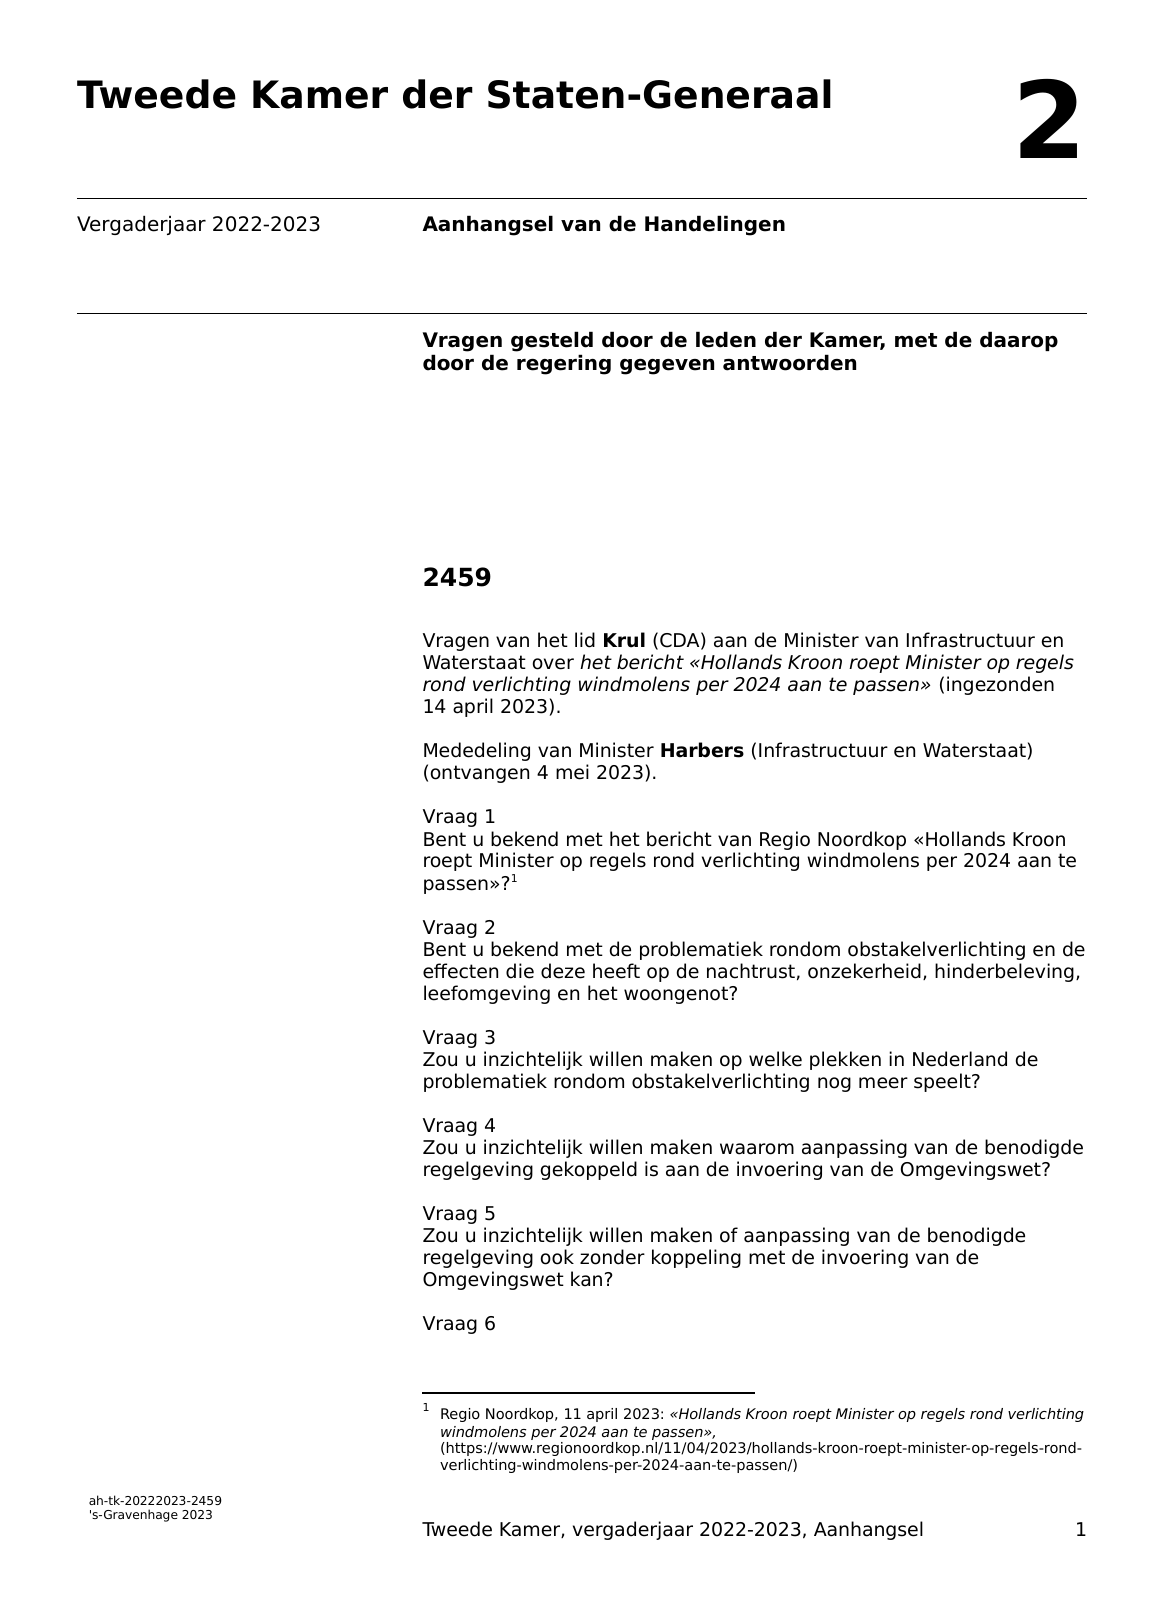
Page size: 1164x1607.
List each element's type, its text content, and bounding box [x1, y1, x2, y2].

text Vraag 2 [422, 917, 1087, 938]
table_cell Aanhangsel van de Handelingen [422, 199, 1087, 313]
text Bent u bekend met het bericht van Regio Noordkop «Hollands Kroon roept Minister op regels rond verlichting windmolens per 2024 aan te passen»? [422, 828, 1087, 894]
table_cell Vergaderjaar 2022-2023 [77, 199, 422, 313]
text Vraag 1 [422, 806, 1087, 828]
text Regio Noordkop, 11 april 2023: «Hollands Kroon roept Minister op regels rond verlichting windmolens per 2024 aan te passen», (https://www.regionoordkop.nl/11/04/2023/hollands-kroon-roept-minister-op-regels-rond-verlichting-windmolens-per-2024-aan-te-passen/) [422, 1402, 1087, 1474]
text Mededeling van Minister Harbers (Infrastructuur en Waterstaat) (ontvangen 4 mei 2023). [422, 740, 1087, 784]
text Bent u bekend met de problematiek rondom obstakelverlichting en de effecten die deze heeft op de nachtrust, onzekerheid, hinderbeleving, leefomgeving en het woongenot? [422, 938, 1087, 1004]
text Zou u inzichtelijk willen maken op welke plekken in Nederland de problematiek rondom obstakelverlichting nog meer speelt? [422, 1049, 1087, 1093]
text 2459 [422, 563, 1087, 592]
table_cell [77, 314, 422, 375]
text Zou u inzichtelijk willen maken waarom aanpassing van de benodigde regelgeving gekoppeld is aan de invoering van de Omgevingswet? [422, 1137, 1087, 1181]
text Vraag 3 [422, 1027, 1087, 1049]
text Vragen van het lid Krul (CDA) aan de Minister van Infrastructuur en Waterstaat over het bericht «Hollands Kroon roept Minister op regels rond verlichting windmolens per 2024 aan te passen» (ingezonden 14 april 2023). [422, 630, 1087, 718]
table_header 2 [886, 59, 1087, 198]
text Vraag 5 [422, 1203, 1087, 1225]
text Zou u inzichtelijk willen maken of aanpassing van de benodigde regelgeving ook zonder koppeling met de invoering van de Omgevingswet kan? [422, 1225, 1087, 1291]
table_cell Vragen gesteld door de leden der Kamer, met de daarop door de regering gegeven antwoorden [422, 314, 1087, 375]
text Vraag 4 [422, 1115, 1087, 1137]
table_header Tweede Kamer der Staten-Generaal [77, 59, 886, 198]
text ah-tk-20222023-2459 [88, 1494, 323, 1508]
text 's-Gravenhage 2023 [88, 1508, 323, 1522]
text Vraag 6 [422, 1313, 1087, 1335]
